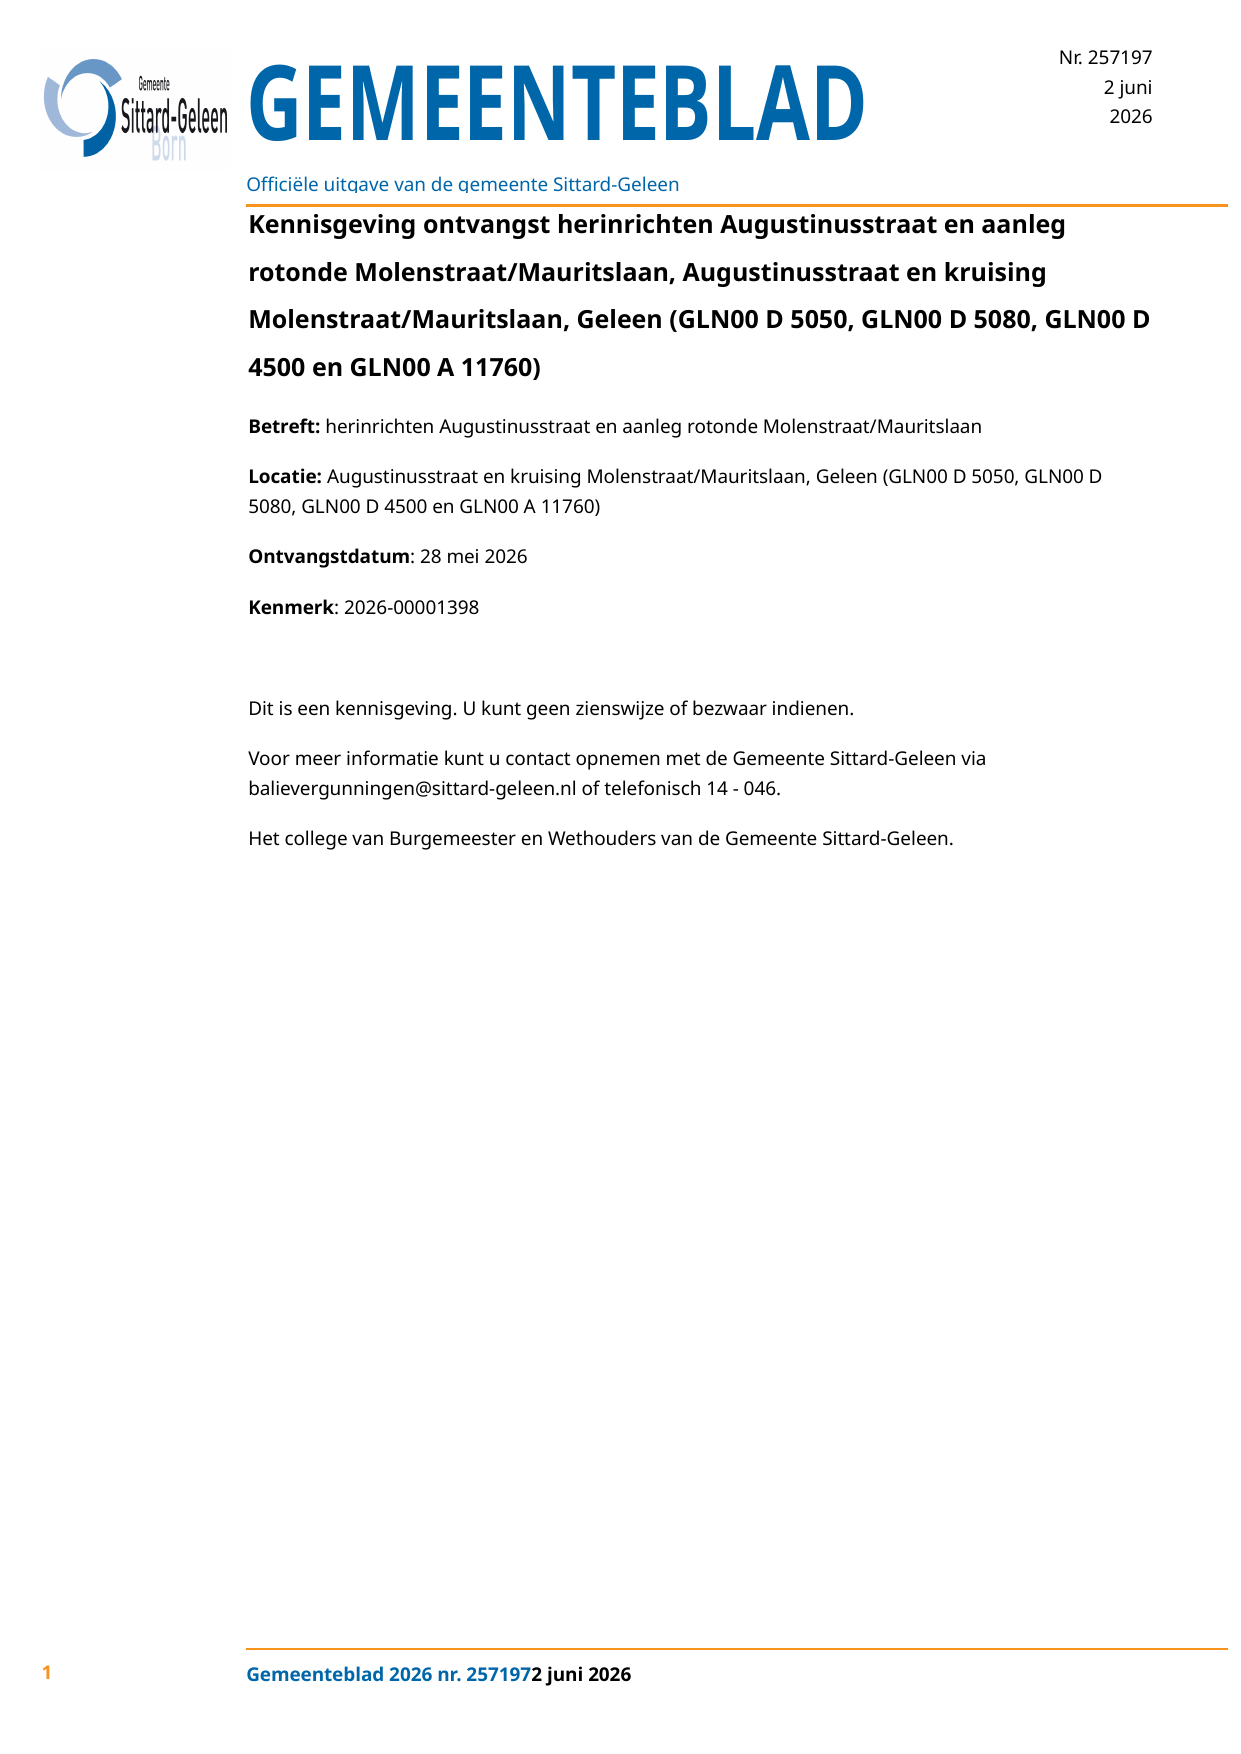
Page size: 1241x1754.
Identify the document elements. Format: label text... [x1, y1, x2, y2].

text Ontvangstdatum: 28 mei 2026 [248, 543, 1152, 569]
text Kenmerk: 2026-00001398 [248, 594, 1152, 620]
text Dit is een kennisgeving. U kunt geen zienswijze of bezwaar indienen. [248, 695, 1152, 721]
text Het college van Burgemeester en Wethouders van de Gemeente Sittard-Geleen. [248, 825, 1152, 851]
picture [41, 47, 231, 172]
text Voor meer informatie kunt u contact opnemen met de Gemeente Sittard-Geleen via balievergunningen@sittard-geleen.nl of telefonisch 14 - 046. [248, 745, 1152, 801]
text Kennisgeving ontvangst herinrichten Augustinusstraat en aanleg rotonde Molenstraat/Mauritslaan, Augustinusstraat en kruising Molenstraat/Mauritslaan, Geleen (GLN00 D 5050, GLN00 D 5080, GLN00 D 4500 en GLN00 A 11760) [248, 207, 1152, 384]
text Locatie: Augustinusstraat en kruising Molenstraat/Mauritslaan, Geleen (GLN00 D 5050, GLN00 D 5080, GLN00 D 4500 en GLN00 A 11760) [248, 463, 1152, 519]
text Betreft: herinrichten Augustinusstraat en aanleg rotonde Molenstraat/Mauritslaan [248, 413, 1152, 439]
